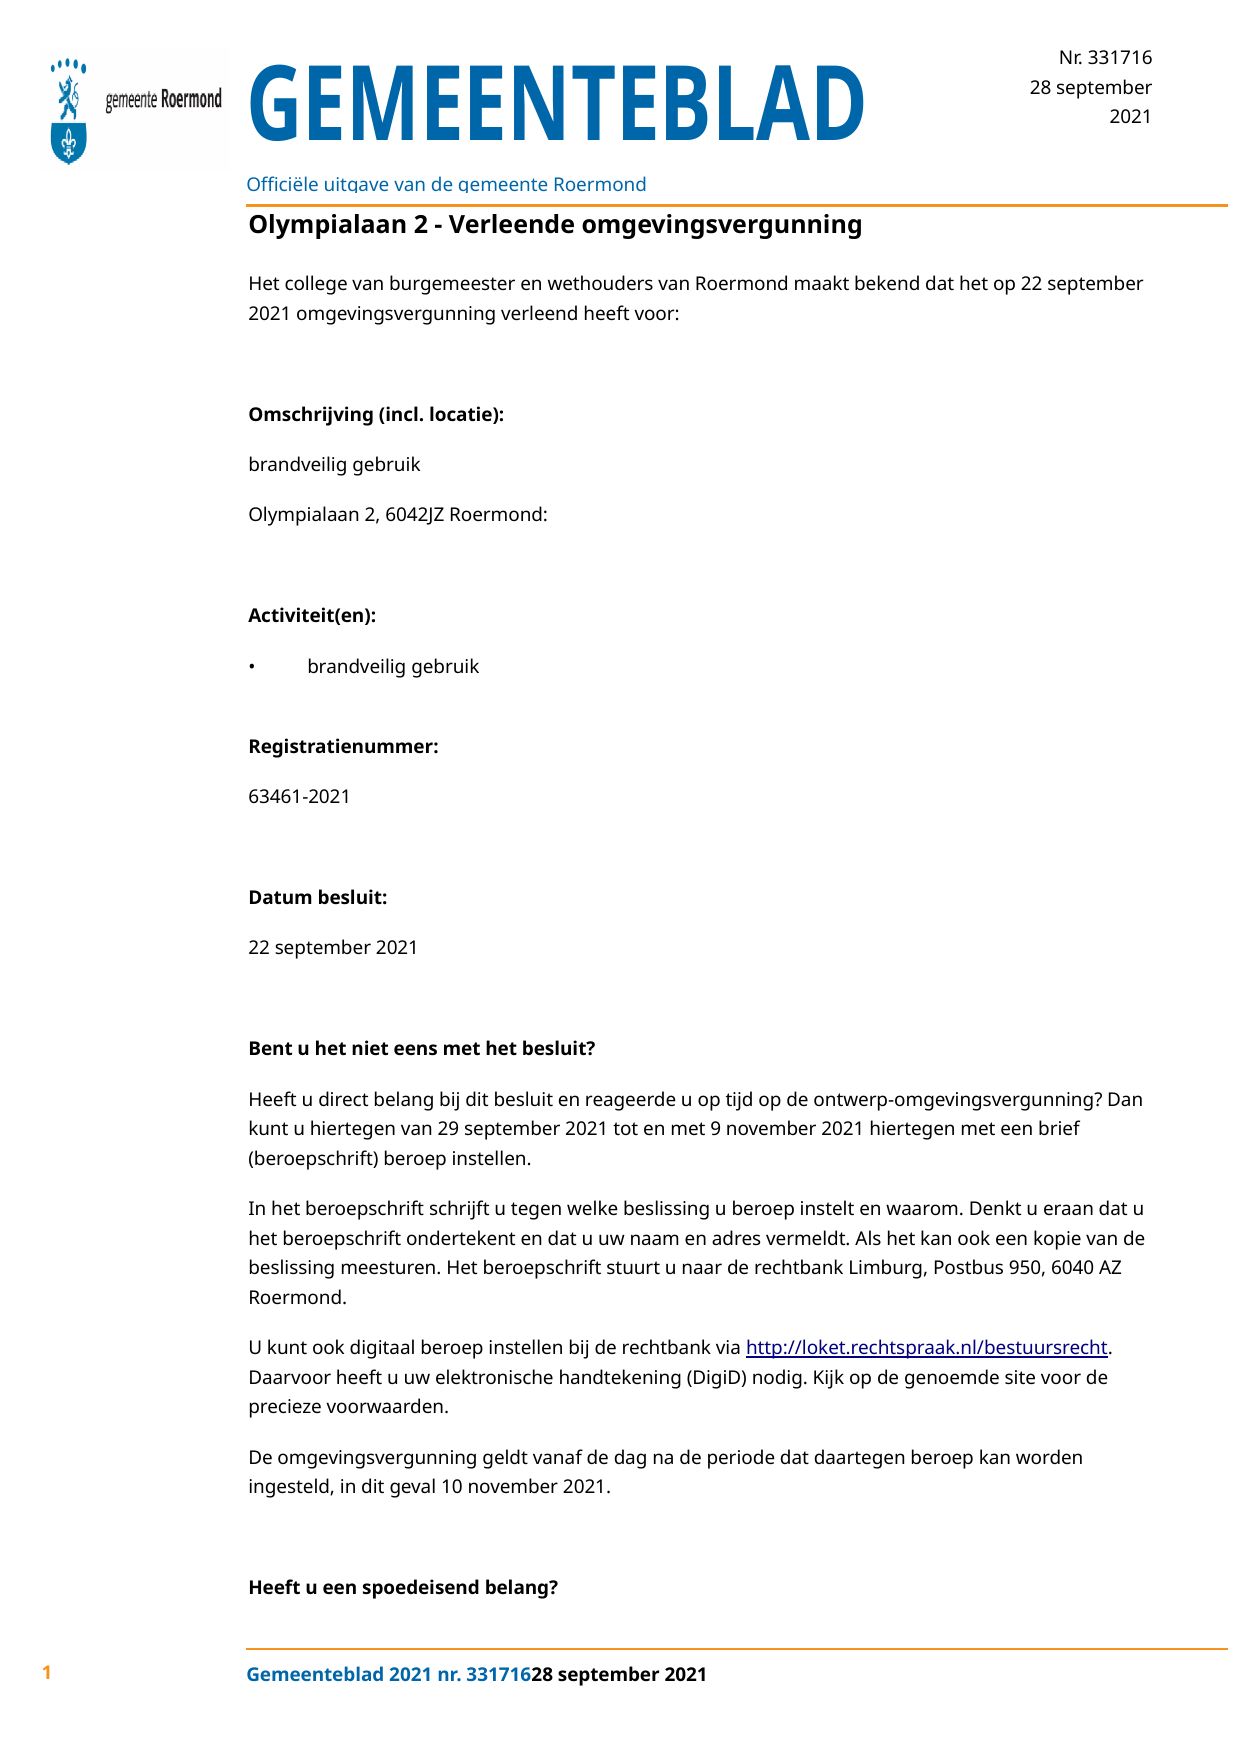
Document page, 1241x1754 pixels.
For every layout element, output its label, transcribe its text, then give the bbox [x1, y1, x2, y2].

text Activiteit(en): [248, 602, 1152, 628]
text Registratienummer: [248, 733, 1152, 758]
text Olympialaan 2 - Verleende omgevingsvergunning [248, 207, 1152, 241]
text Heeft u een spoedeisend belang? [248, 1574, 1152, 1600]
text Datum besluit: [248, 884, 1152, 910]
picture [41, 47, 231, 172]
text Omschrijving (incl. locatie): [248, 401, 1152, 426]
text In het beroepschrift schrijft u tegen welke beslissing u beroep instelt en waarom. Denkt u eraan dat u het beroepschrift ondertekent en dat u uw naam en adres vermeldt. Als het kan ook een kopie van de beslissing meesturen. Het beroepschrift stuurt u naar de rechtbank Limburg, Postbus 950, 6040 AZ Roermond. [248, 1195, 1152, 1310]
text Olympialaan 2, 6042JZ Roermond: [248, 502, 1152, 527]
text Het college van burgemeester en wethouders van Roermond maakt bekend dat het op 22 september 2021 omgevingsvergunning verleend heeft voor: [248, 270, 1152, 326]
text 22 september 2021 [248, 934, 1152, 960]
text De omgevingsvergunning geldt vanaf de dag na de periode dat daartegen beroep kan worden ingesteld, in dit geval 10 november 2021. [248, 1444, 1152, 1499]
text U kunt ook digitaal beroep instellen bij de rechtbank via http://loket.rechtspraak.nl/bestuursrecht. Daarvoor heeft u uw elektronische handtekening (DigiD) nodig. Kijk op de genoemde site voor de precieze voorwaarden. [248, 1334, 1152, 1419]
text 63461-2021 [248, 783, 1152, 809]
text brandveilig gebruik [248, 451, 1152, 477]
text Bent u het niet eens met het besluit? [248, 1035, 1152, 1061]
list brandveilig gebruik [248, 653, 1152, 678]
text Heeft u direct belang bij dit besluit en reageerde u op tijd op de ontwerp-omgevingsvergunning? Dan kunt u hiertegen van 29 september 2021 tot en met 9 november 2021 hiertegen met een brief (beroepschrift) beroep instellen. [248, 1086, 1152, 1171]
